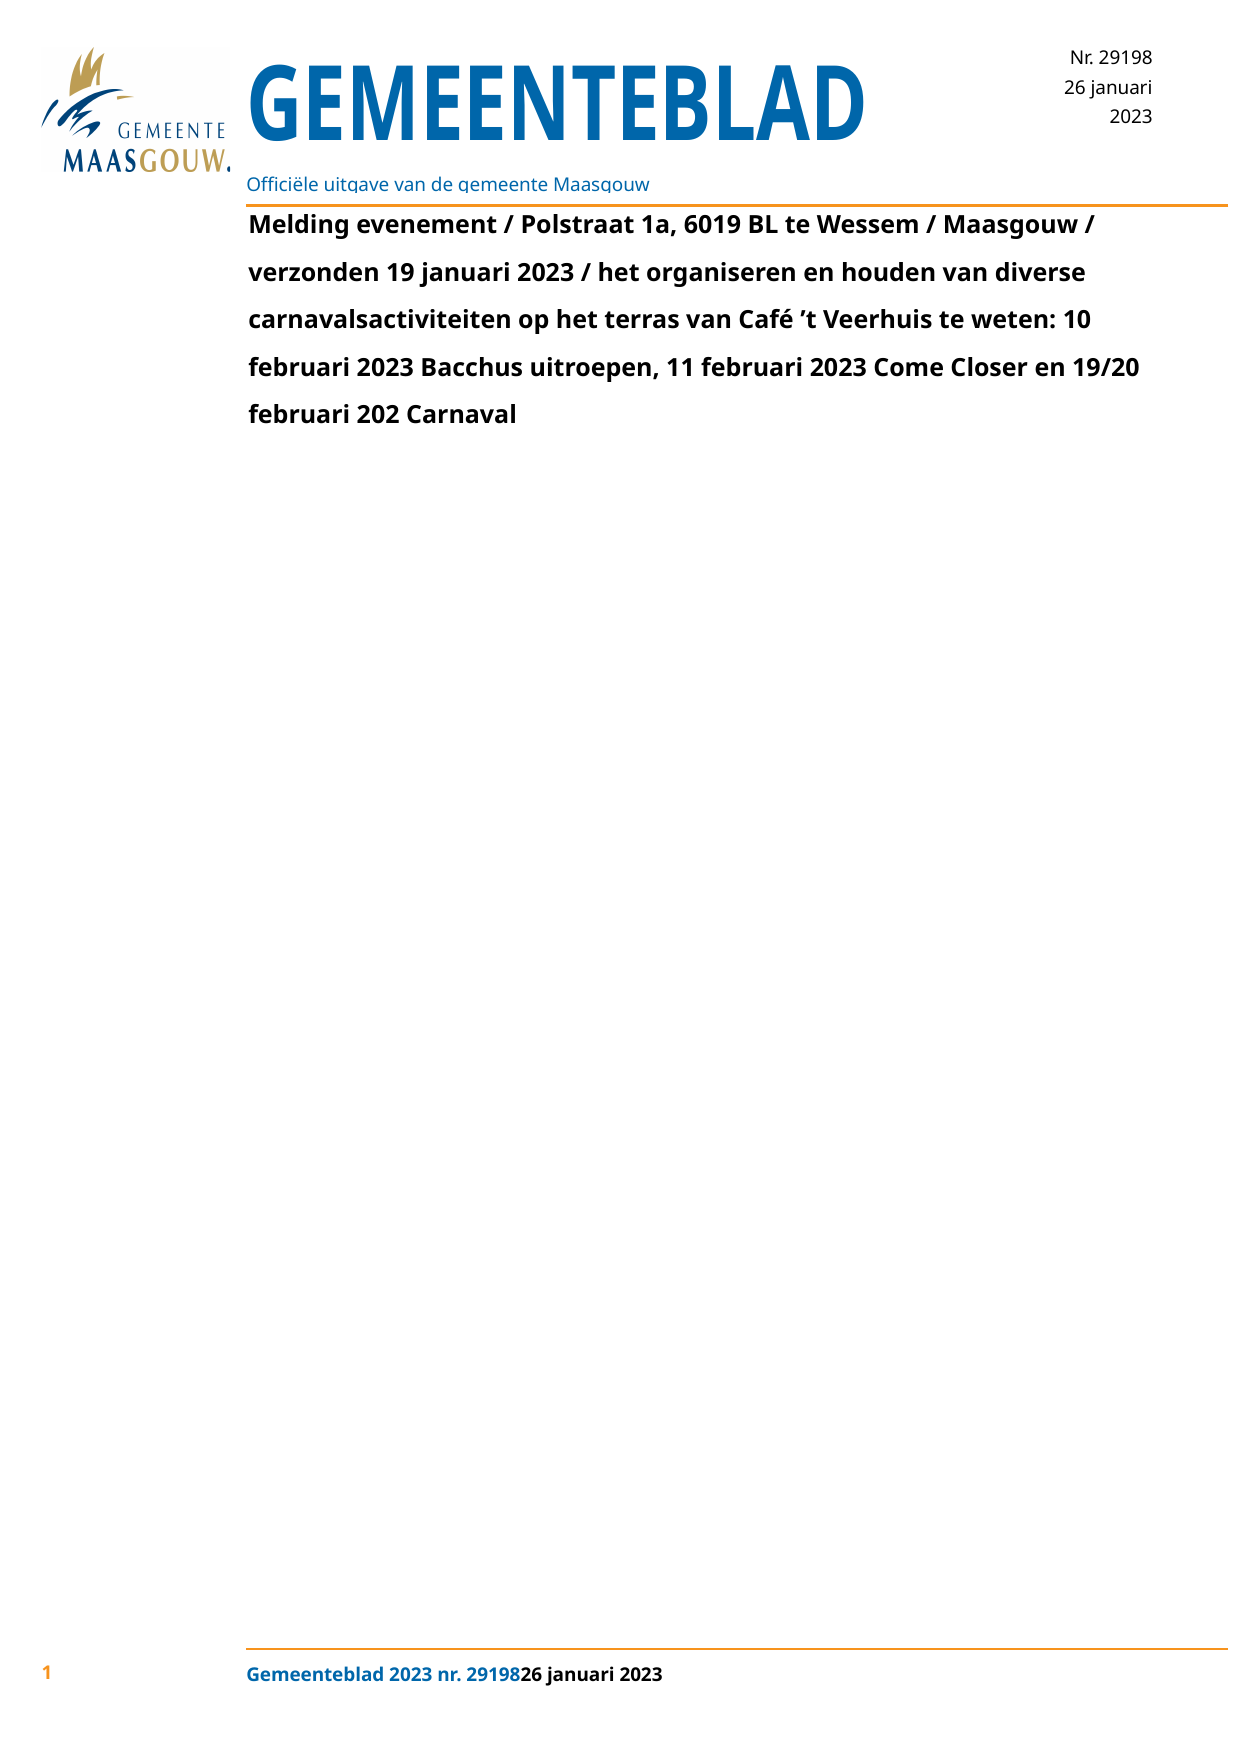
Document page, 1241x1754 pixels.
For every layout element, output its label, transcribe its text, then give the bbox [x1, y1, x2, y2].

picture [41, 47, 231, 172]
text Melding evenement / Polstraat 1a, 6019 BL te Wessem / Maasgouw / verzonden 19 januari 2023 / het organiseren en houden van diverse carnavalsactiviteiten op het terras van Café ’t Veerhuis te weten: 10 februari 2023 Bacchus uitroepen, 11 februari 2023 Come Closer en 19/20 februari 202 Carnaval [248, 207, 1152, 431]
